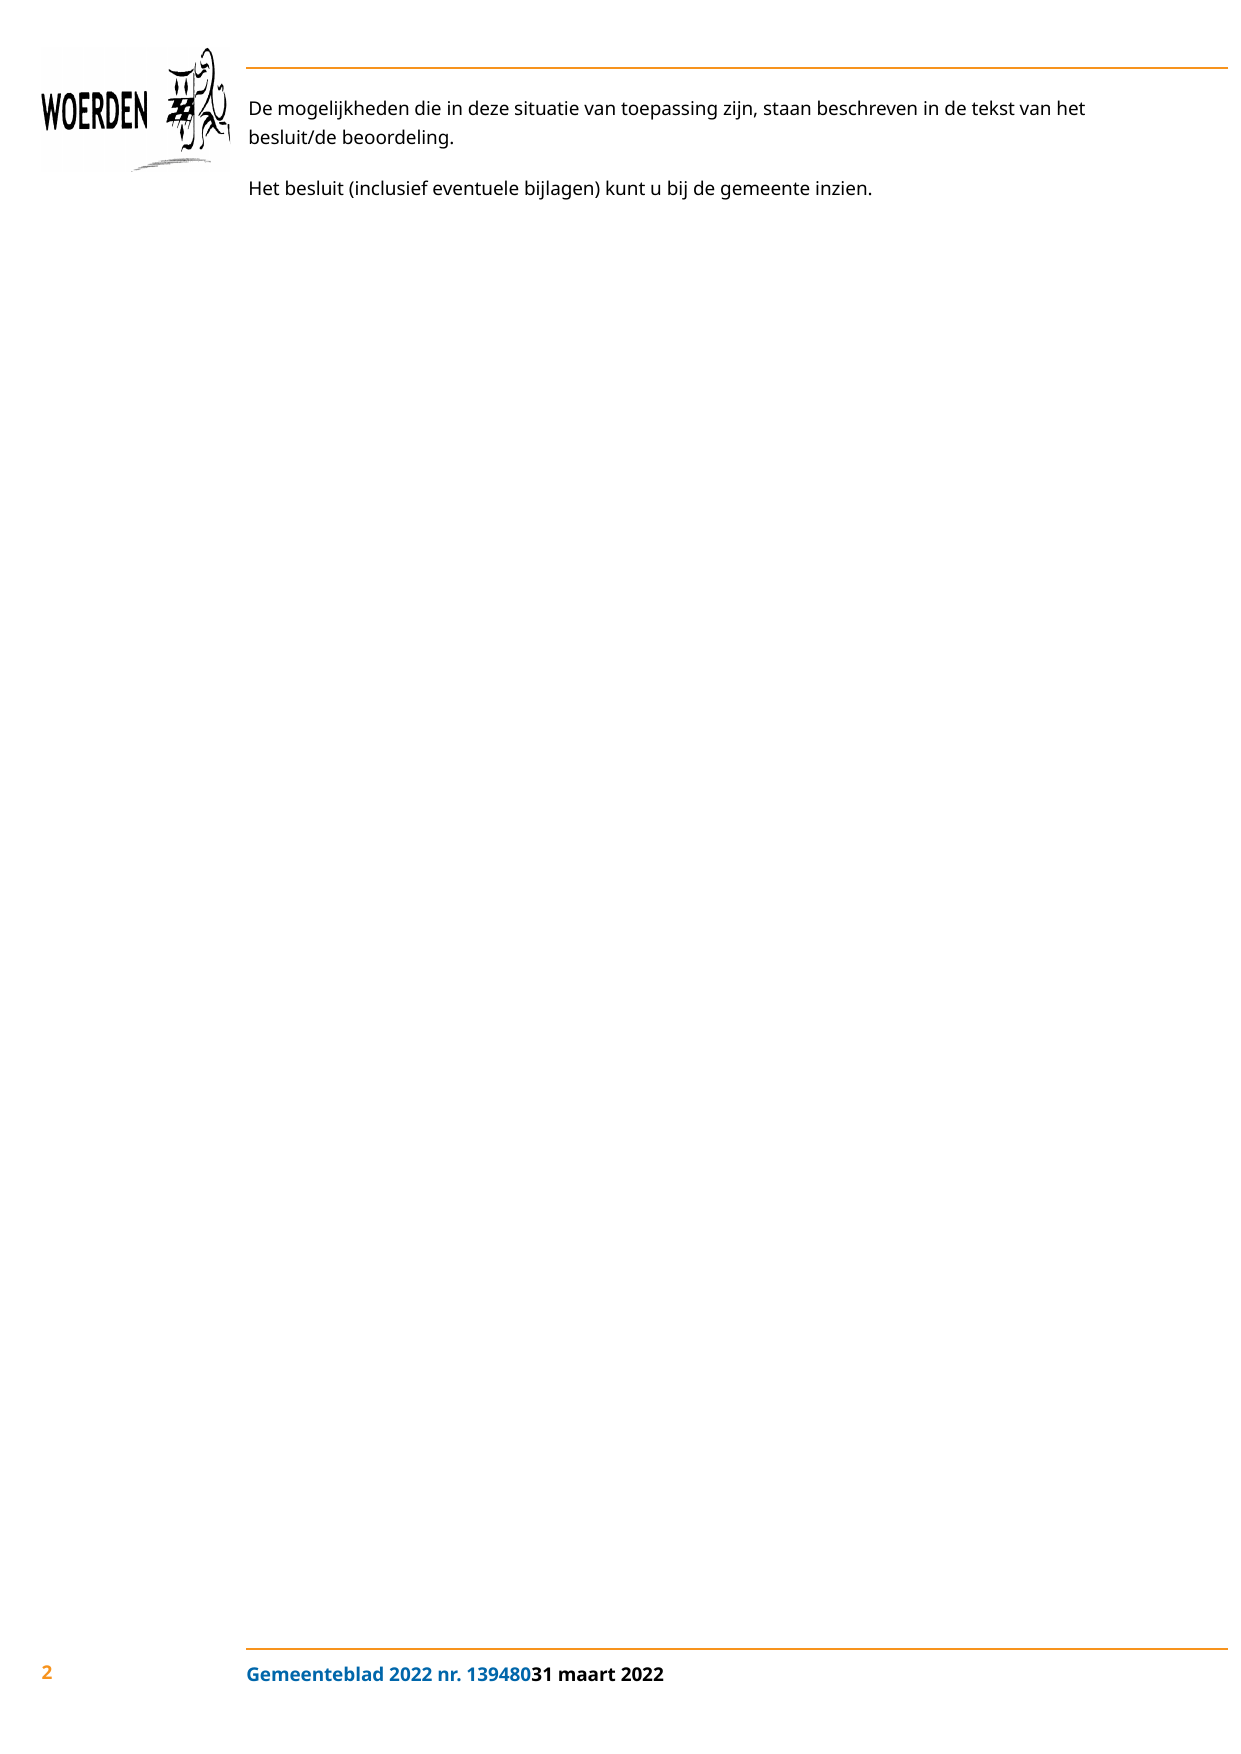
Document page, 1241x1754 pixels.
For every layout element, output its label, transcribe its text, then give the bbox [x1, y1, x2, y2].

picture [41, 47, 231, 172]
text De mogelijkheden die in deze situatie van toepassing zijn, staan beschreven in de tekst van het besluit/de beoordeling. [248, 95, 1152, 150]
text Het besluit (inclusief eventuele bijlagen) kunt u bij de gemeente inzien. [248, 175, 1152, 201]
